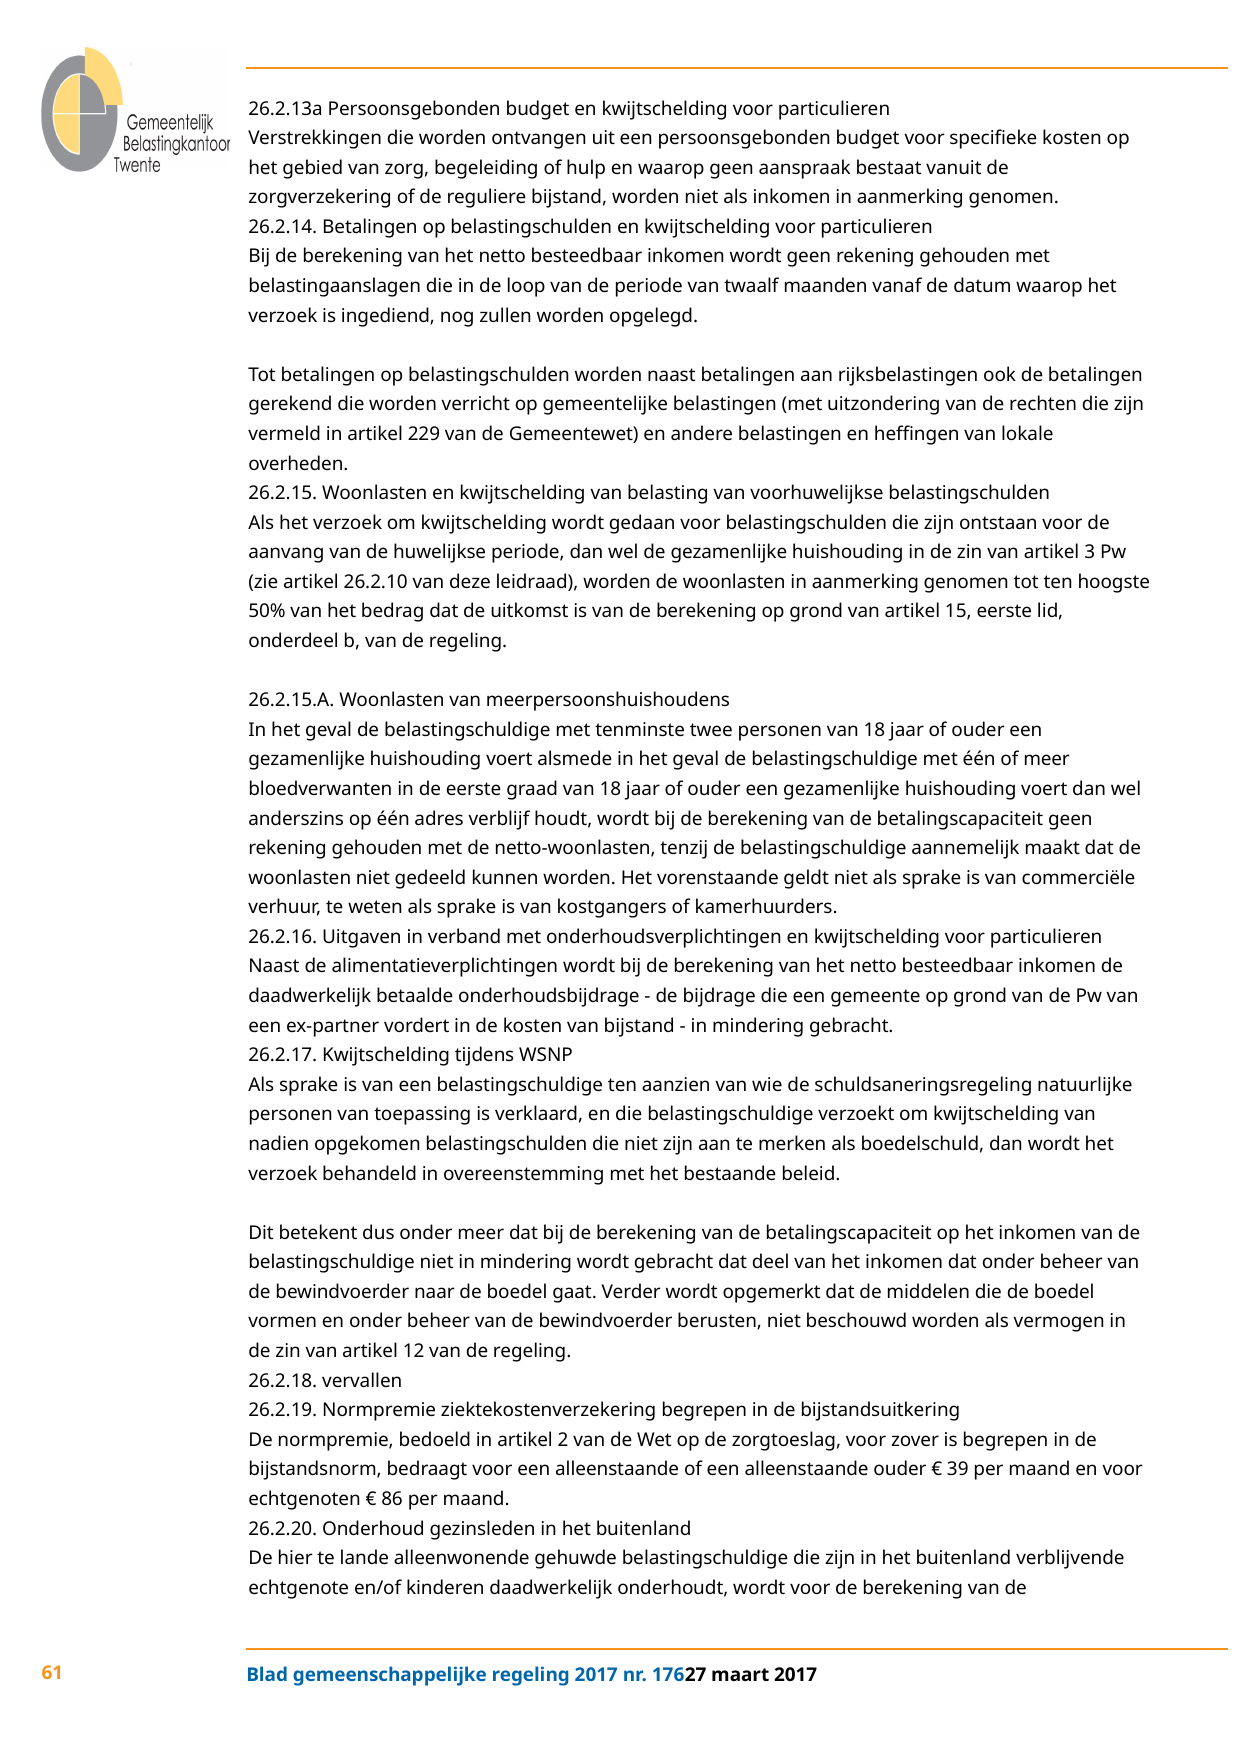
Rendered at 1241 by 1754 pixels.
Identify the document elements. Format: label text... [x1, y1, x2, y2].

text 26.2.15. Woonlasten en kwijtschelding van belasting van voorhuwelijkse belastingschulden [248, 479, 1152, 505]
text Als sprake is van een belastingschuldige ten aanzien van wie de schuldsaneringsregeling natuurlijke personen van toepassing is verklaard, en die belastingschuldige verzoekt om kwijtschelding van nadien opgekomen belastingschulden die niet zijn aan te merken als boedelschuld, dan wordt het verzoek behandeld in overeenstemming met het bestaande beleid. [248, 1071, 1152, 1186]
text 26.2.13a Persoonsgebonden budget en kwijtschelding voor particulieren [248, 95, 1152, 121]
text Tot betalingen op belastingschulden worden naast betalingen aan rijksbelastingen ook de betalingen gerekend die worden verricht op gemeentelijke belastingen (met uitzondering van de rechten die zijn vermeld in artikel 229 van de Gemeentewet) en andere belastingen en heffingen van lokale overheden. [248, 361, 1152, 476]
text verhuur, te weten als sprake is van kostgangers of kamerhuurders. [248, 893, 1152, 919]
text 26.2.17. Kwijtschelding tijdens WSNP [248, 1041, 1152, 1067]
text In het geval de belastingschuldige met tenminste twee personen van 18 jaar of ouder een gezamenlijke huishouding voert alsmede in het geval de belastingschuldige met één of meer bloedverwanten in de eerste graad van 18 jaar of ouder een gezamenlijke huishouding voert dan wel anderszins op één adres verblijf houdt, wordt bij de berekening van de betalingscapaciteit geen rekening gehouden met de netto-woonlasten, tenzij de belastingschuldige aannemelijk maakt dat de woonlasten niet gedeeld kunnen worden. Het vorenstaande geldt niet als sprake is van commerciële [248, 716, 1152, 890]
text 26.2.14. Betalingen op belastingschulden en kwijtschelding voor particulieren [248, 213, 1152, 239]
text 26.2.20. Onderhoud gezinsleden in het buitenland [248, 1515, 1152, 1541]
text De hier te lande alleenwonende gehuwde belastingschuldige die zijn in het buitenland verblijvende echtgenote en/of kinderen daadwerkelijk onderhoudt, wordt voor de berekening van de [248, 1544, 1152, 1600]
text Naast de alimentatieverplichtingen wordt bij de berekening van het netto besteedbaar inkomen de daadwerkelijk betaalde onderhoudsbijdrage - de bijdrage die een gemeente op grond van de Pw van een ex-partner vordert in de kosten van bijstand - in mindering gebracht. [248, 953, 1152, 1038]
text Verstrekkingen die worden ontvangen uit een persoonsgebonden budget voor specifieke kosten op het gebied van zorg, begeleiding of hulp en waarop geen aanspraak bestaat vanuit de zorgverzekering of de reguliere bijstand, worden niet als inkomen in aanmerking genomen. [248, 124, 1152, 209]
text De normpremie, bedoeld in artikel 2 van de Wet op de zorgtoeslag, voor zover is begrepen in de bijstandsnorm, bedraagt voor een alleenstaande of een alleenstaande ouder € 39 per maand en voor echtgenoten € 86 per maand. [248, 1426, 1152, 1511]
text 26.2.16. Uitgaven in verband met onderhoudsverplichtingen en kwijtschelding voor particulieren [248, 923, 1152, 949]
text Dit betekent dus onder meer dat bij de berekening van de betalingscapaciteit op het inkomen van de belastingschuldige niet in mindering wordt gebracht dat deel van het inkomen dat onder beheer van de bewindvoerder naar de boedel gaat. Verder wordt opgemerkt dat de middelen die de boedel vormen en onder beheer van de bewindvoerder berusten, niet beschouwd worden als vermogen in de zin van artikel 12 van de regeling. [248, 1219, 1152, 1363]
text 26.2.19. Normpremie ziektekostenverzekering begrepen in de bijstandsuitkering [248, 1396, 1152, 1422]
picture [41, 47, 231, 172]
text Bij de berekening van het netto besteedbaar inkomen wordt geen rekening gehouden met belastingaanslagen die in de loop van de periode van twaalf maanden vanaf de datum waarop het verzoek is ingediend, nog zullen worden opgelegd. [248, 243, 1152, 328]
text 26.2.18. vervallen [248, 1367, 1152, 1393]
text 26.2.15.A. Woonlasten van meerpersoonshuishoudens [248, 686, 1152, 712]
text Als het verzoek om kwijtschelding wordt gedaan voor belastingschulden die zijn ontstaan voor de aanvang van de huwelijkse periode, dan wel de gezamenlijke huishouding in de zin van artikel 3 Pw (zie artikel 26.2.10 van deze leidraad), worden de woonlasten in aanmerking genomen tot ten hoogste 50% van het bedrag dat de uitkomst is van de berekening op grond van artikel 15, eerste lid, onderdeel b, van de regeling. [248, 509, 1152, 653]
